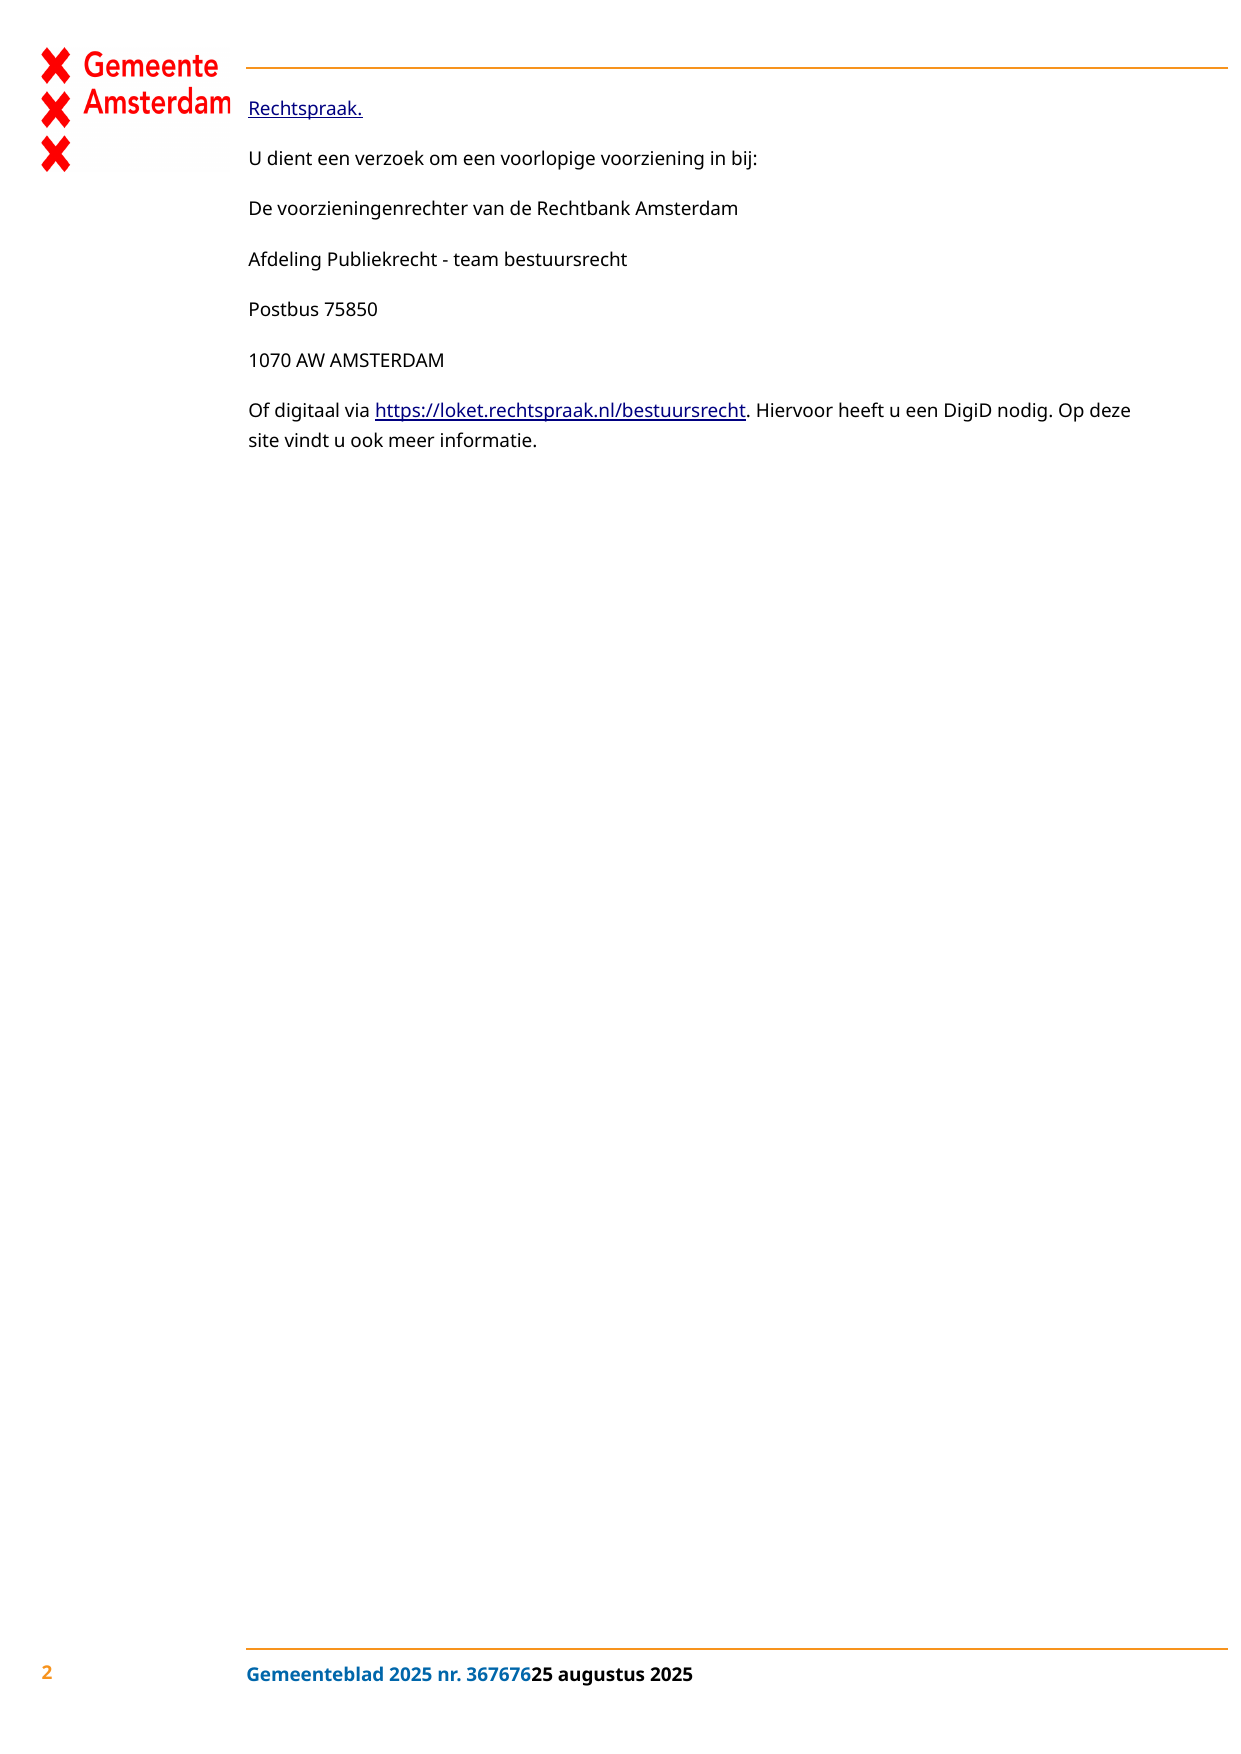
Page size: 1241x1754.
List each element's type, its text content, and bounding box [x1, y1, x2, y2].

picture [41, 47, 231, 172]
text Of digitaal via https://loket.rechtspraak.nl/bestuursrecht. Hiervoor heeft u een DigiD nodig. Op deze site vindt u ook meer informatie. [248, 397, 1152, 453]
text Postbus 75850 [248, 296, 1152, 322]
text 1070 AW AMSTERDAM [248, 347, 1152, 373]
text Afdeling Publiekrecht - team bestuursrecht [248, 246, 1152, 272]
text De voorzieningenrechter van de Rechtbank Amsterdam [248, 196, 1152, 221]
text U dient een verzoek om een voorlopige voorziening in bij: [248, 145, 1152, 171]
text Rechtspraak. [248, 95, 1152, 121]
